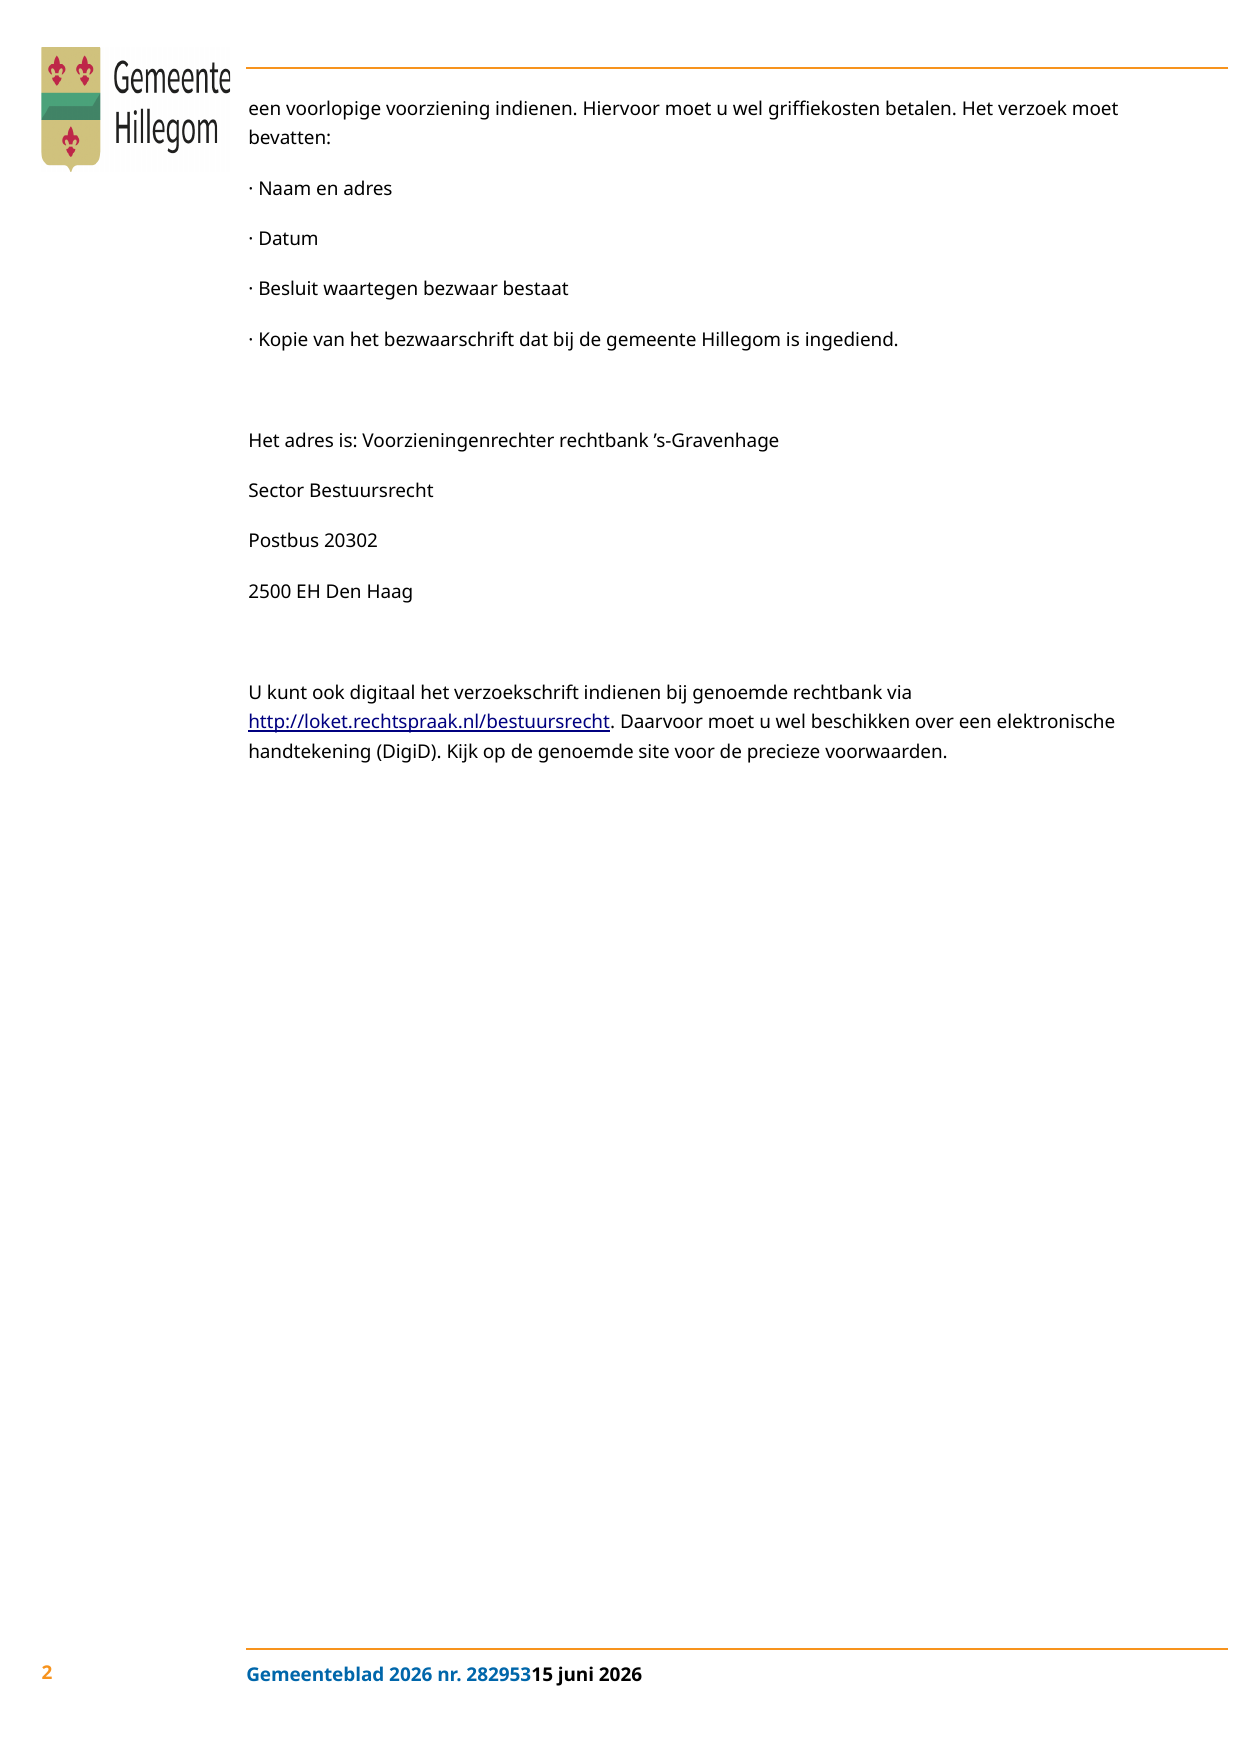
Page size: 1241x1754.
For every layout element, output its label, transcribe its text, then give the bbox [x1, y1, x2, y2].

text · Kopie van het bezwaarschrift dat bij de gemeente Hillegom is ingediend. [248, 326, 1152, 352]
picture [41, 47, 231, 172]
text Het adres is: Voorzieningenrechter rechtbank ’s-Gravenhage [248, 427, 1152, 453]
text een voorlopige voorziening indienen. Hiervoor moet u wel griffiekosten betalen. Het verzoek moet bevatten: [248, 95, 1152, 150]
text Postbus 20302 [248, 528, 1152, 553]
text U kunt ook digitaal het verzoekschrift indienen bij genoemde rechtbank via http://loket.rechtspraak.nl/bestuursrecht. Daarvoor moet u wel beschikken over een elektronische handtekening (DigiD). Kijk op de genoemde site voor de precieze voorwaarden. [248, 679, 1152, 764]
text 2500 EH Den Haag [248, 578, 1152, 604]
text Sector Bestuursrecht [248, 477, 1152, 503]
text · Datum [248, 225, 1152, 251]
text · Naam en adres [248, 175, 1152, 201]
text · Besluit waartegen bezwaar bestaat [248, 276, 1152, 301]
